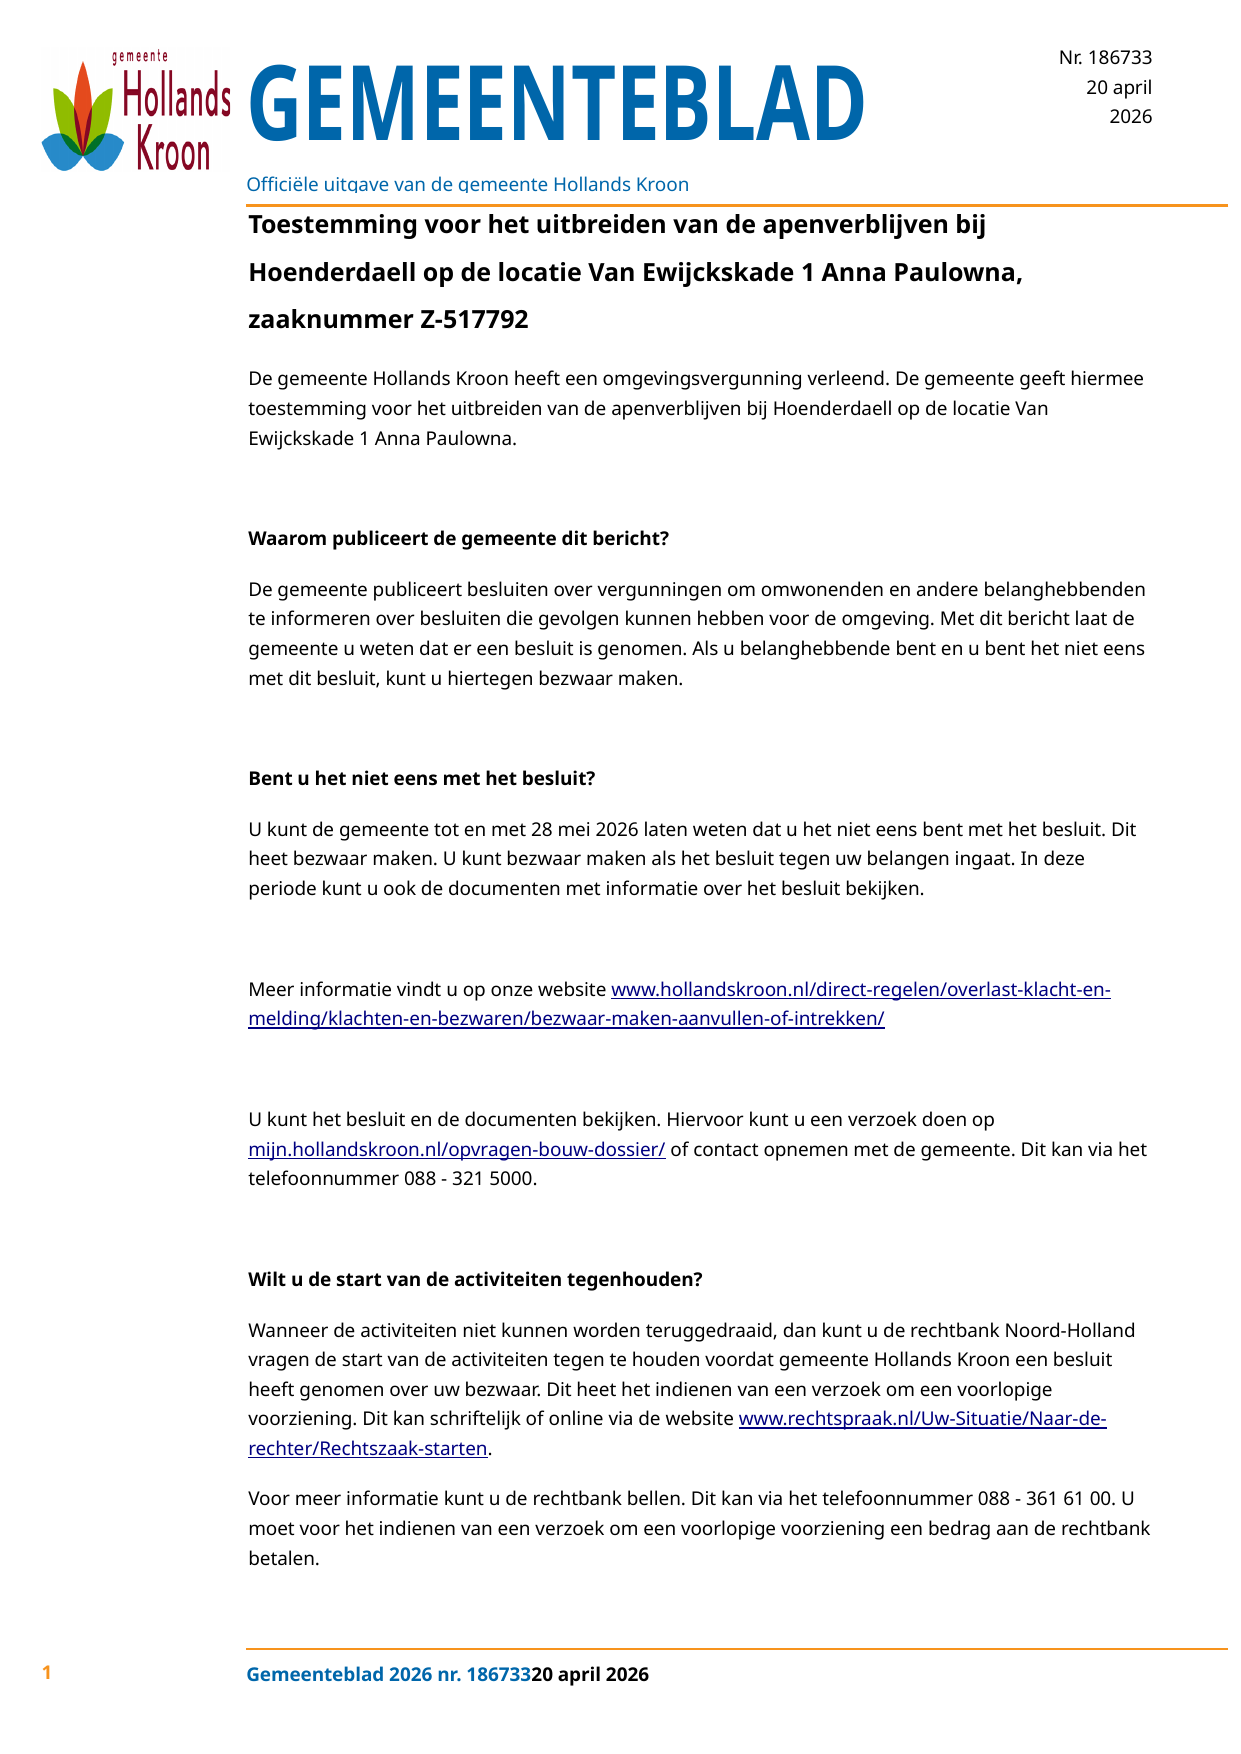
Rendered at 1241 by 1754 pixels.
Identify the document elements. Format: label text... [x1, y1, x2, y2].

text Toestemming voor het uitbreiden van de apenverblijven bij Hoenderdaell op de locatie Van Ewijckskade 1 Anna Paulowna, zaaknummer Z-517792 [248, 207, 1152, 336]
text U kunt het besluit en de documenten bekijken. Hiervoor kunt u een verzoek doen op mijn.hollandskroon.nl/opvragen-bouw-dossier/ of contact opnemen met de gemeente. Dit kan via het telefoonnummer 088 - 321 5000. [248, 1106, 1152, 1191]
text Wanneer de activiteiten niet kunnen worden teruggedraaid, dan kunt u de rechtbank Noord-Holland vragen de start van de activiteiten tegen te houden voordat gemeente Hollands Kroon een besluit heeft genomen over uw bezwaar. Dit heet het indienen van een verzoek om een voorlopige voorziening. Dit kan schriftelijk of online via de website www.rechtspraak.nl/Uw-Situatie/Naar-de-rechter/Rechtszaak-starten. [248, 1317, 1152, 1461]
text Waarom publiceert de gemeente dit bericht? [248, 526, 1152, 551]
text Wilt u de start van de activiteiten tegenhouden? [248, 1266, 1152, 1292]
text Meer informatie vindt u op onze website www.hollandskroon.nl/direct-regelen/overlast-klacht-en-melding/klachten-en-bezwaren/bezwaar-maken-aanvullen-of-intrekken/ [248, 976, 1152, 1031]
text U kunt de gemeente tot en met 28 mei 2026 laten weten dat u het niet eens bent met het besluit. Dit heet bezwaar maken. U kunt bezwaar maken als het besluit tegen uw belangen ingaat. In deze periode kunt u ook de documenten met informatie over het besluit bekijken. [248, 816, 1152, 901]
text De gemeente Hollands Kroon heeft een omgevingsvergunning verleend. De gemeente geeft hiermee toestemming voor het uitbreiden van de apenverblijven bij Hoenderdaell op de locatie Van Ewijckskade 1 Anna Paulowna. [248, 366, 1152, 450]
text De gemeente publiceert besluiten over vergunningen om omwonenden en andere belanghebbenden te informeren over besluiten die gevolgen kunnen hebben voor de omgeving. Met dit bericht laat de gemeente u weten dat er een besluit is genomen. Als u belanghebbende bent en u bent het niet eens met dit besluit, kunt u hiertegen bezwaar maken. [248, 576, 1152, 690]
picture [41, 47, 231, 172]
text Voor meer informatie kunt u de rechtbank bellen. Dit kan via het telefoonnummer 088 - 361 61 00. U moet voor het indienen van een verzoek om een voorlopige voorziening een bedrag aan de rechtbank betalen. [248, 1486, 1152, 1570]
text Bent u het niet eens met het besluit? [248, 766, 1152, 791]
